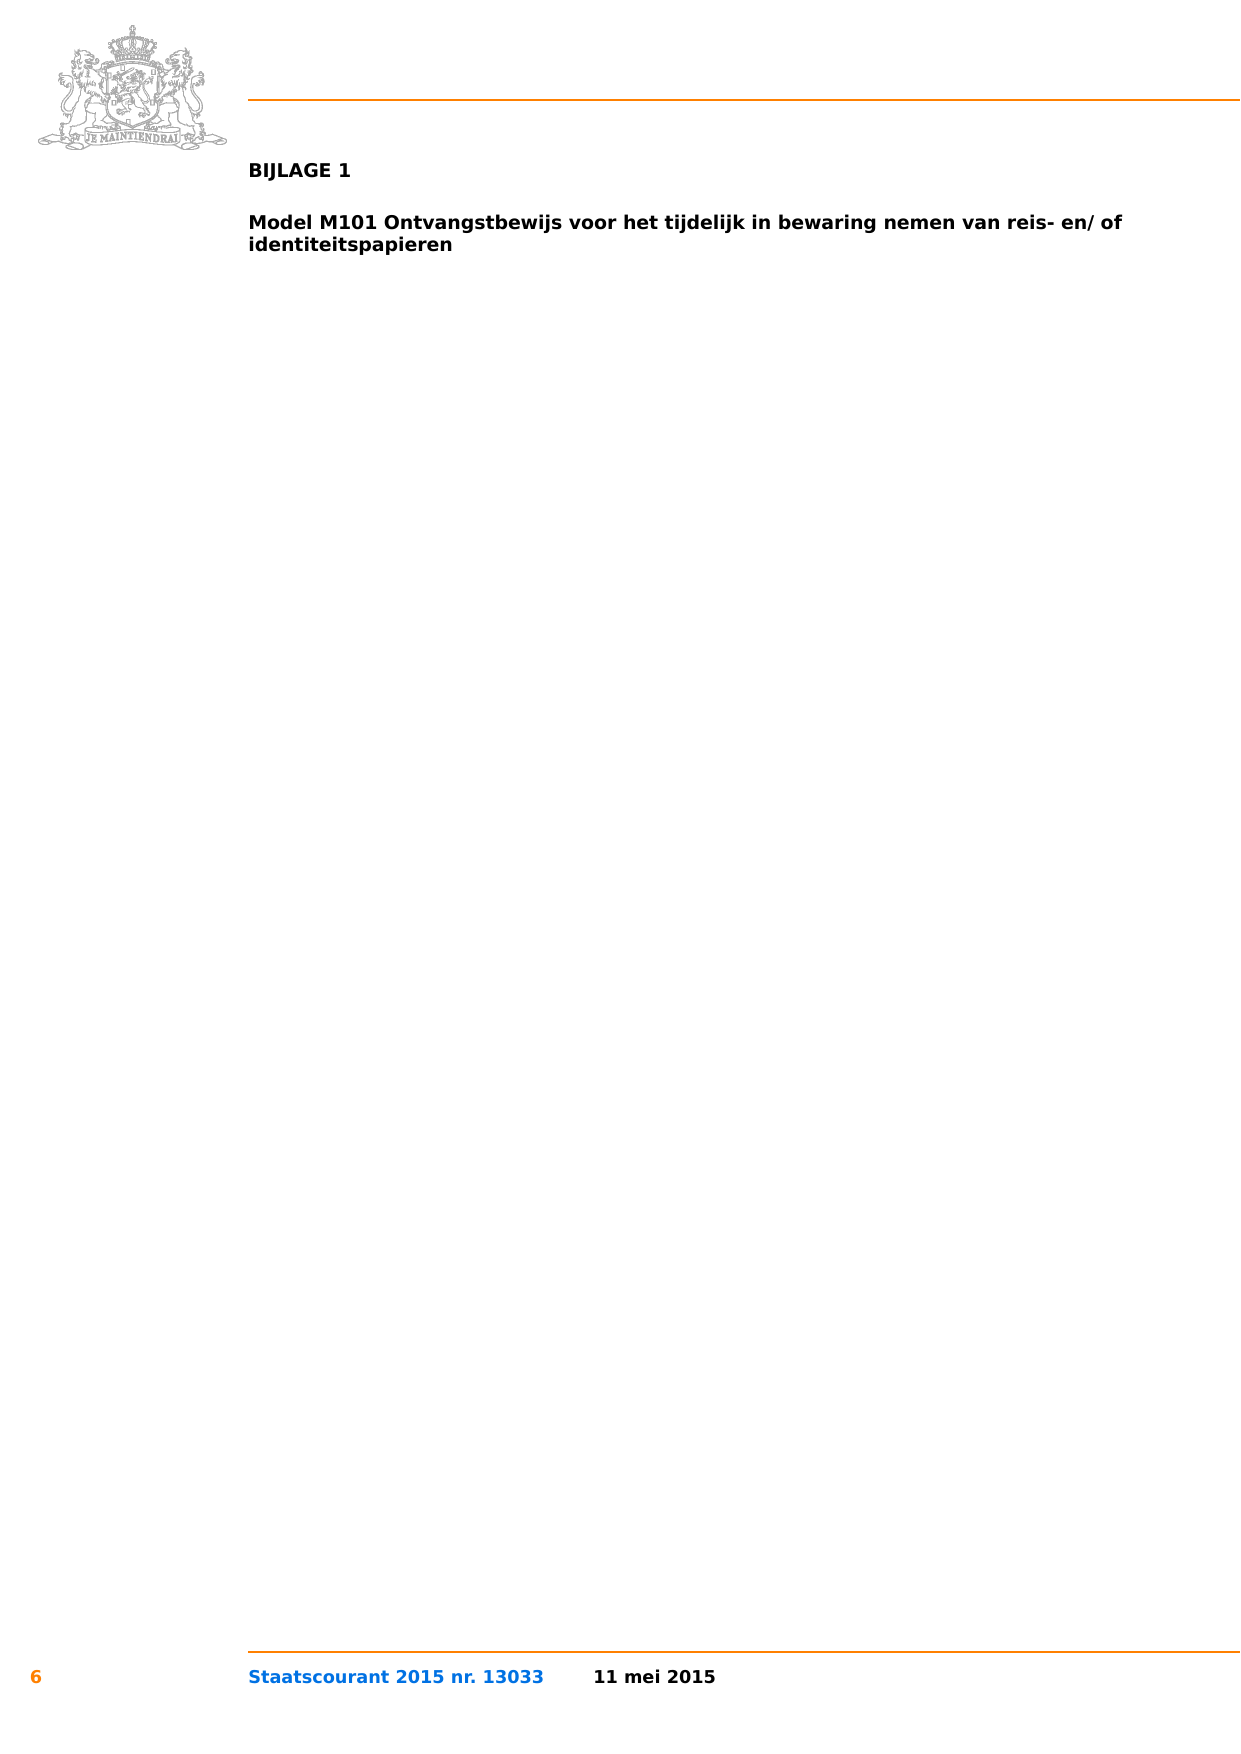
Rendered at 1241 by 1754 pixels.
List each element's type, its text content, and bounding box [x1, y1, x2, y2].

subtitle BIJLAGE 1 [248, 160, 1163, 182]
subtitle Model M101 Ontvangstbewijs voor het tijdelijk in bewaring nemen van reis- en/ of identiteitspapieren [248, 212, 1163, 256]
picture [38, 25, 227, 150]
